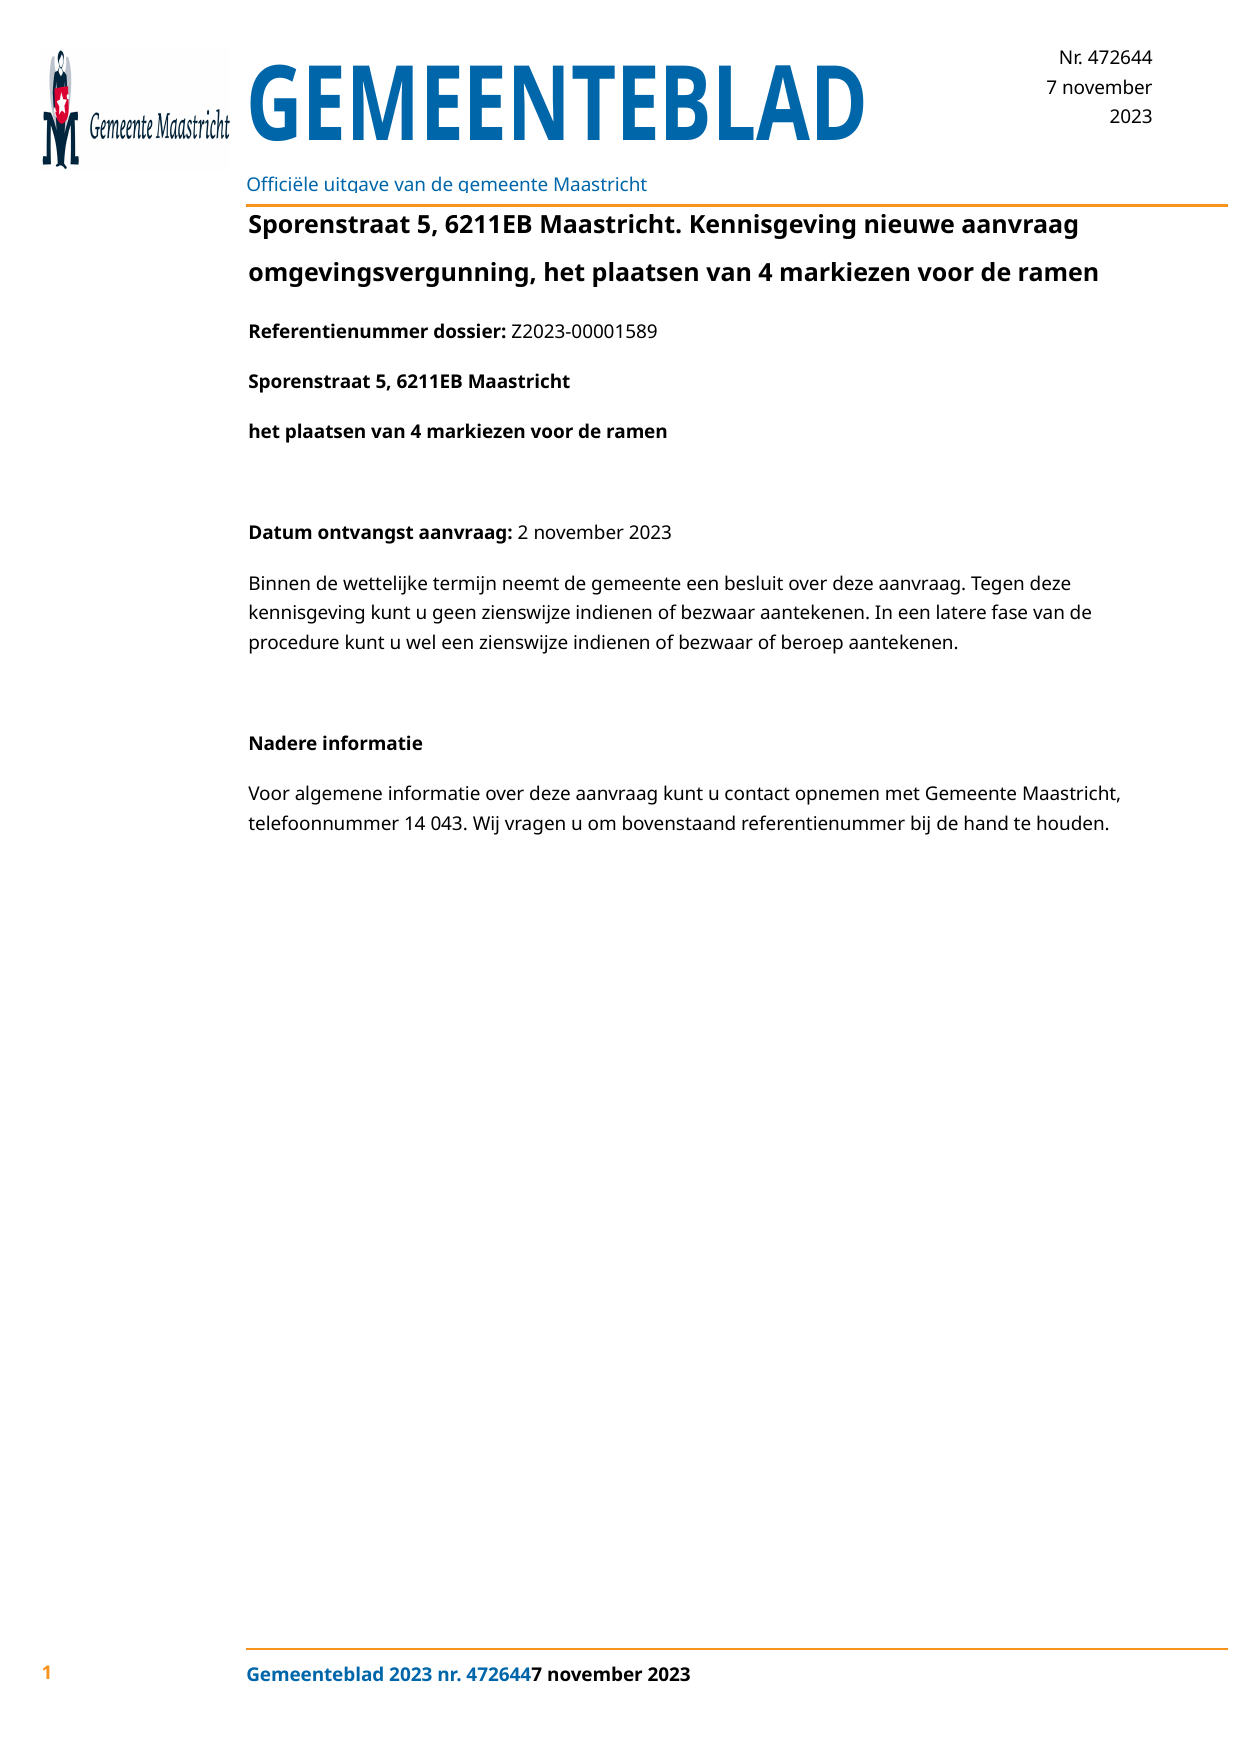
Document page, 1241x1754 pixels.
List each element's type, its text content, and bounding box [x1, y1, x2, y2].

text Referentienummer dossier: Z2023-00001589 [248, 318, 1152, 344]
text Nadere informatie [248, 730, 1152, 756]
text Sporenstraat 5, 6211EB Maastricht. Kennisgeving nieuwe aanvraag omgevingsvergunning, het plaatsen van 4 markiezen voor de ramen [248, 207, 1152, 288]
text het plaatsen van 4 markiezen voor de ramen [248, 419, 1152, 444]
picture [41, 47, 231, 172]
text Voor algemene informatie over deze aanvraag kunt u contact opnemen met Gemeente Maastricht, telefoonnummer 14 043. Wij vragen u om bovenstaand referentienummer bij de hand te houden. [248, 780, 1152, 836]
text Sporenstraat 5, 6211EB Maastricht [248, 368, 1152, 394]
text Binnen de wettelijke termijn neemt de gemeente een besluit over deze aanvraag. Tegen deze kennisgeving kunt u geen zienswijze indienen of bezwaar aantekenen. In een latere fase van de procedure kunt u wel een zienswijze indienen of bezwaar of beroep aantekenen. [248, 570, 1152, 655]
text Datum ontvangst aanvraag: 2 november 2023 [248, 519, 1152, 545]
